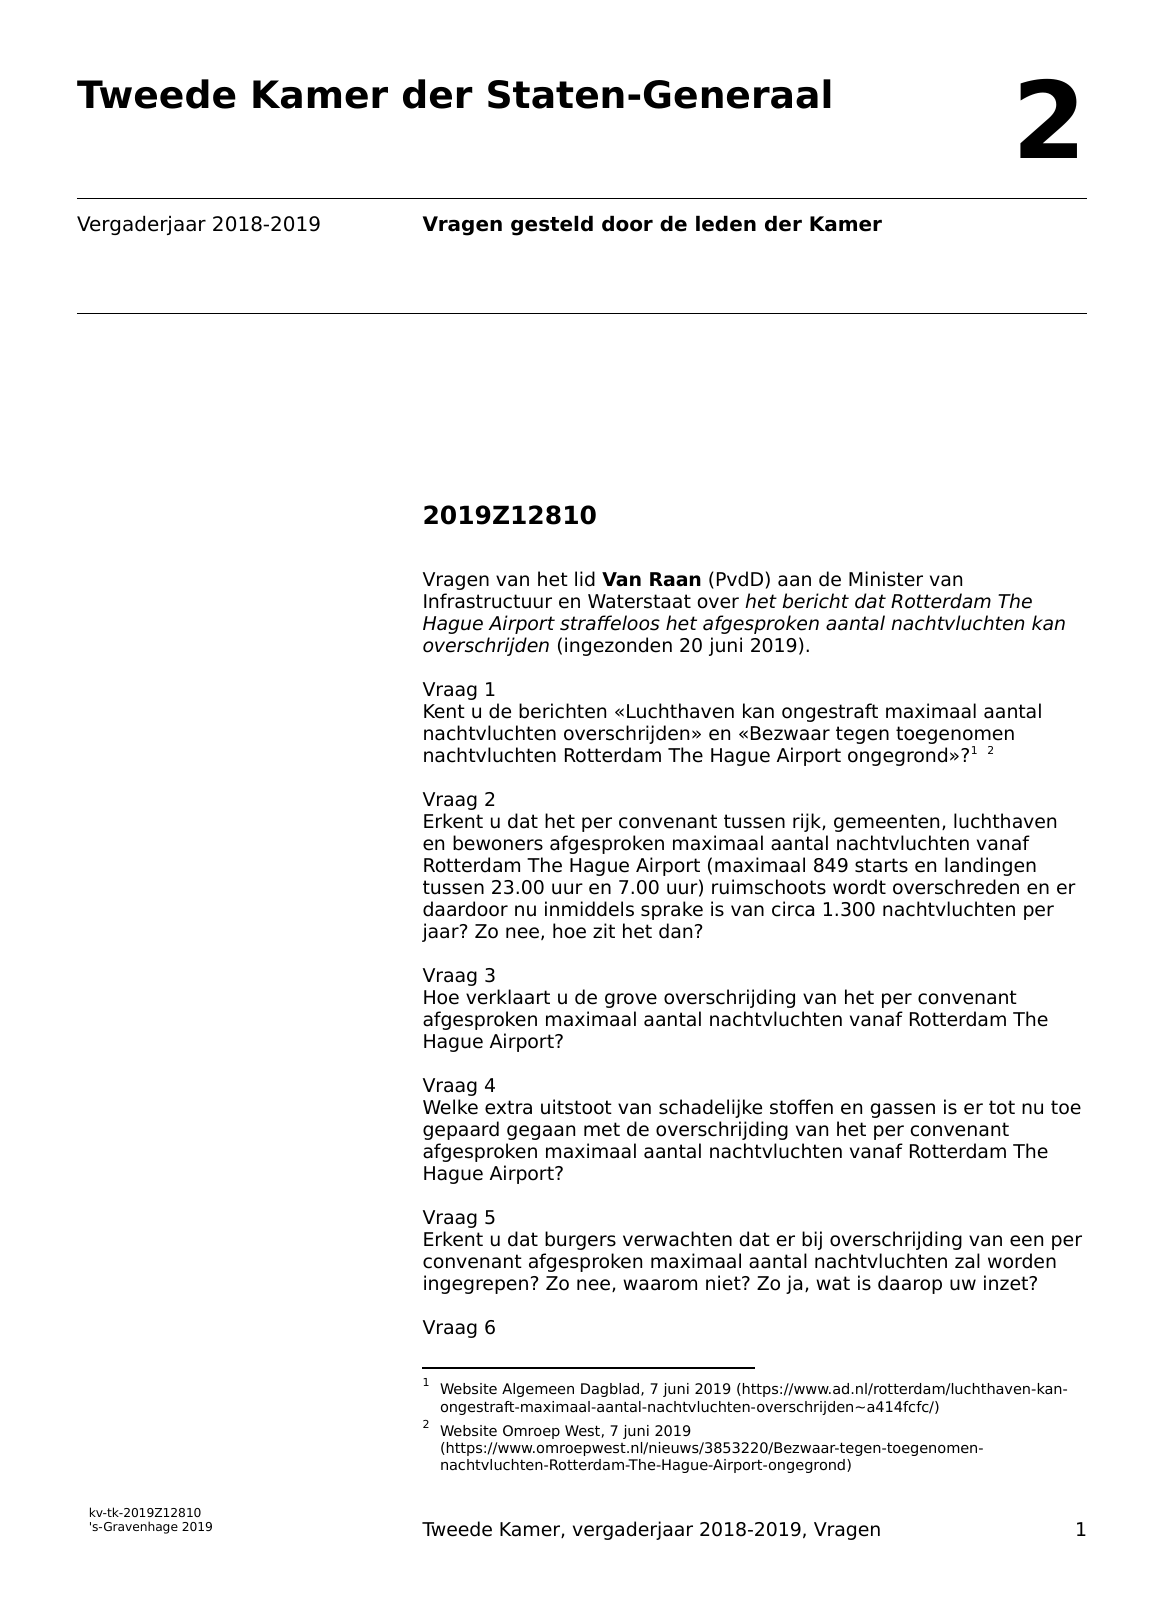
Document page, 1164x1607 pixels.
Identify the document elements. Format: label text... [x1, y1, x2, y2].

table_cell Vergaderjaar 2018-2019 [77, 199, 422, 313]
table_header Tweede Kamer der Staten-Generaal [77, 59, 886, 198]
text Welke extra uitstoot van schadelijke stoffen en gassen is er tot nu toe gepaard gegaan met de overschrijding van het per convenant afgesproken maximaal aantal nachtvluchten vanaf Rotterdam The Hague Airport? [422, 1097, 1087, 1185]
table_header 2 [886, 59, 1087, 198]
text 2019Z12810 [422, 501, 1087, 531]
text Website Omroep West, 7 juni 2019 (https://www.omroepwest.nl/nieuws/3853220/Bezwaar-tegen-toegenomen-nachtvluchten-Rotterdam-The-Hague-Airport-ongegrond) [422, 1418, 1087, 1474]
text Vragen van het lid Van Raan (PvdD) aan de Minister van Infrastructuur en Waterstaat over het bericht dat Rotterdam The Hague Airport straffeloos het afgesproken aantal nachtvluchten kan overschrijden (ingezonden 20 juni 2019). [422, 569, 1087, 657]
text Vraag 3 [422, 965, 1087, 987]
text Vraag 4 [422, 1075, 1087, 1097]
text Kent u de berichten «Luchthaven kan ongestraft maximaal aantal nachtvluchten overschrijden» en «Bezwaar tegen toegenomen nachtvluchten Rotterdam The Hague Airport ongegrond»? [422, 701, 1087, 767]
text Vraag 1 [422, 679, 1087, 701]
text kv-tk-2019Z12810 [88, 1506, 323, 1520]
text Vraag 5 [422, 1207, 1087, 1229]
text Website Algemeen Dagblad, 7 juni 2019 (https://www.ad.nl/rotterdam/luchthaven-kan-ongestraft-maximaal-aantal-nachtvluchten-overschrijden~a414fcfc/) [422, 1377, 1087, 1416]
text Vraag 2 [422, 789, 1087, 811]
text Vraag 6 [422, 1317, 1087, 1339]
table_cell Vragen gesteld door de leden der Kamer [422, 199, 1087, 313]
text Hoe verklaart u de grove overschrijding van het per convenant afgesproken maximaal aantal nachtvluchten vanaf Rotterdam The Hague Airport? [422, 987, 1087, 1053]
text 's-Gravenhage 2019 [88, 1520, 323, 1534]
text Erkent u dat het per convenant tussen rijk, gemeenten, luchthaven en bewoners afgesproken maximaal aantal nachtvluchten vanaf Rotterdam The Hague Airport (maximaal 849 starts en landingen tussen 23.00 uur en 7.00 uur) ruimschoots wordt overschreden en er daardoor nu inmiddels sprake is van circa 1.300 nachtvluchten per jaar? Zo nee, hoe zit het dan? [422, 811, 1087, 943]
text Erkent u dat burgers verwachten dat er bij overschrijding van een per convenant afgesproken maximaal aantal nachtvluchten zal worden ingegrepen? Zo nee, waarom niet? Zo ja, wat is daarop uw inzet? [422, 1229, 1087, 1295]
